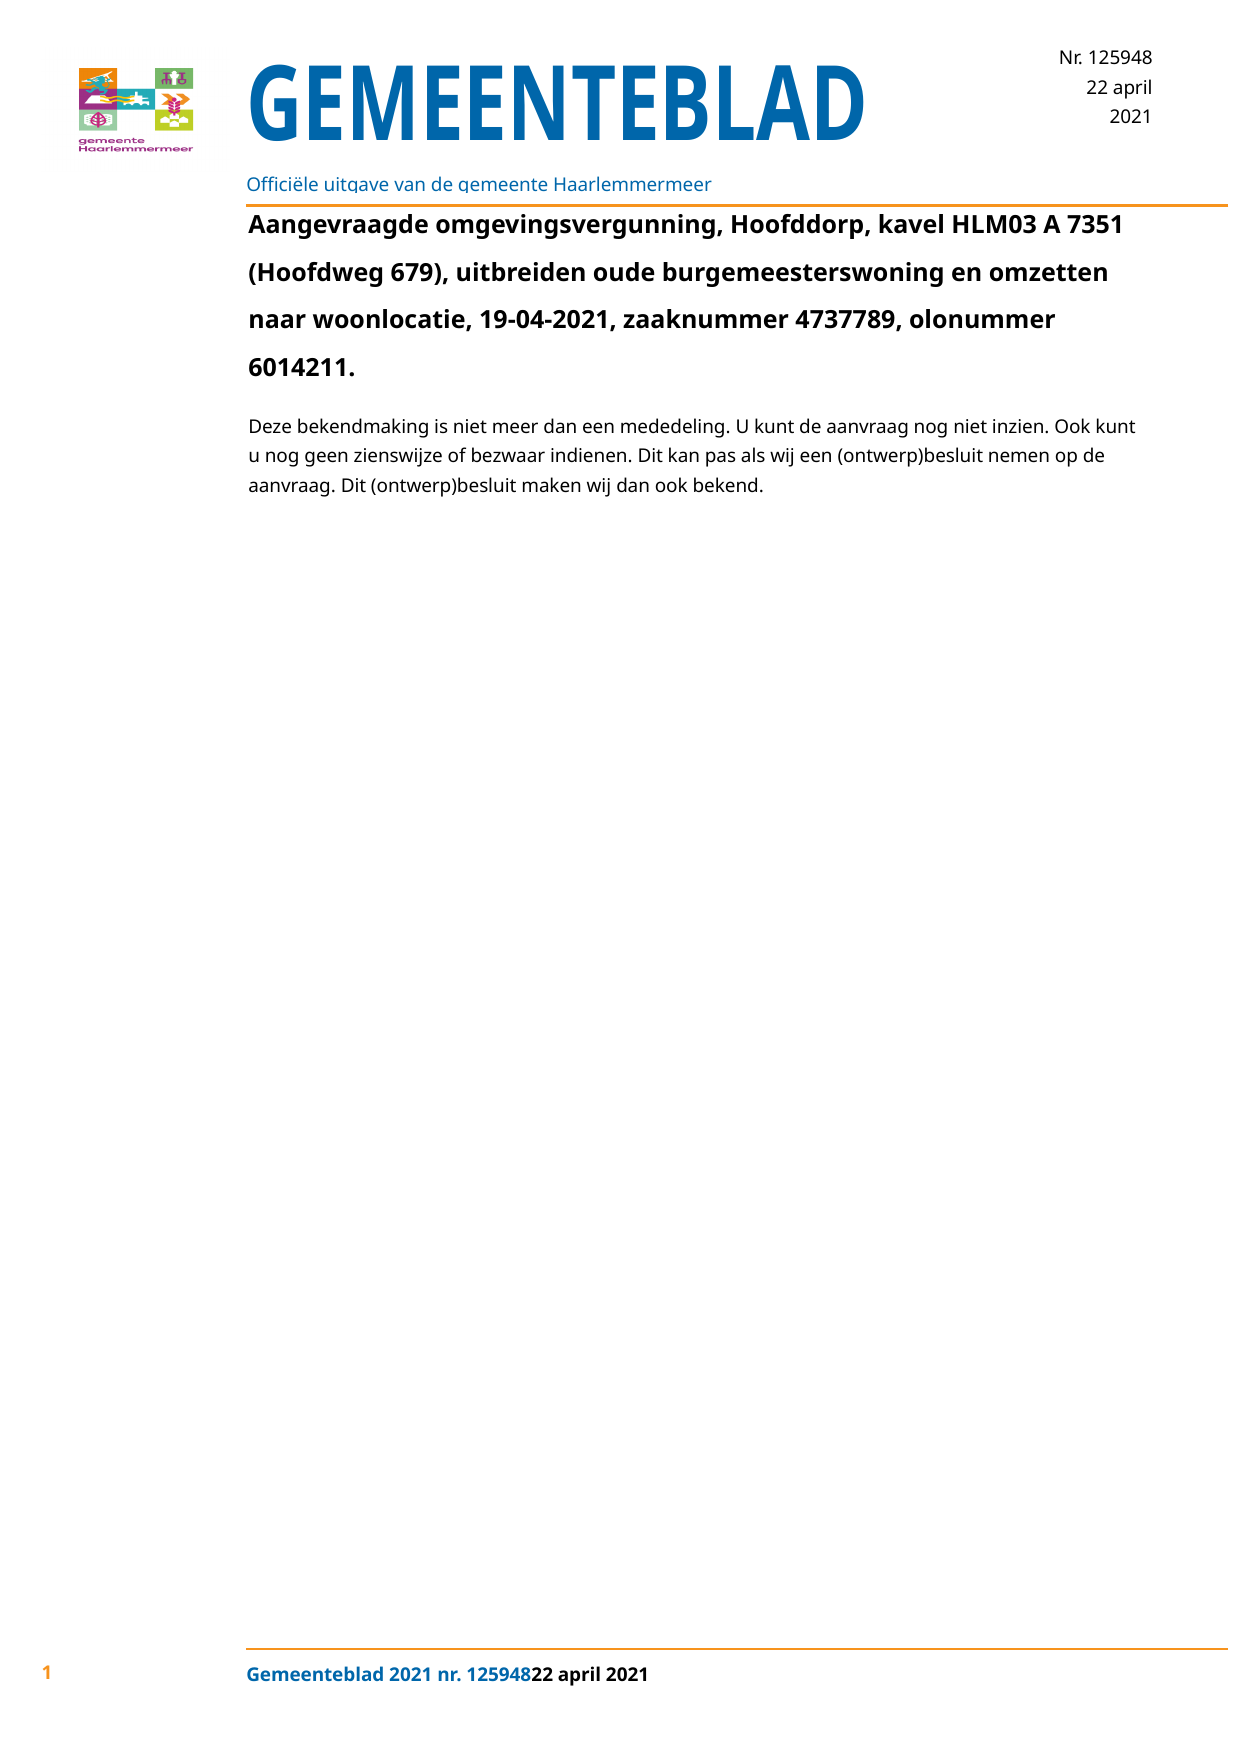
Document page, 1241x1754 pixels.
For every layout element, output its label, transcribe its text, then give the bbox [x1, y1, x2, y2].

text Deze bekendmaking is niet meer dan een mededeling. U kunt de aanvraag nog niet inzien. Ook kunt u nog geen zienswijze of bezwaar indienen. Dit kan pas als wij een (ontwerp)besluit nemen op de aanvraag. Dit (ontwerp)besluit maken wij dan ook bekend. [248, 413, 1152, 498]
text Aangevraagde omgevingsvergunning, Hoofddorp, kavel HLM03 A 7351 (Hoofdweg 679), uitbreiden oude burgemeesterswoning en omzetten naar woonlocatie, 19-04-2021, zaaknummer 4737789, olonummer 6014211. [248, 207, 1152, 384]
picture [41, 47, 231, 172]
